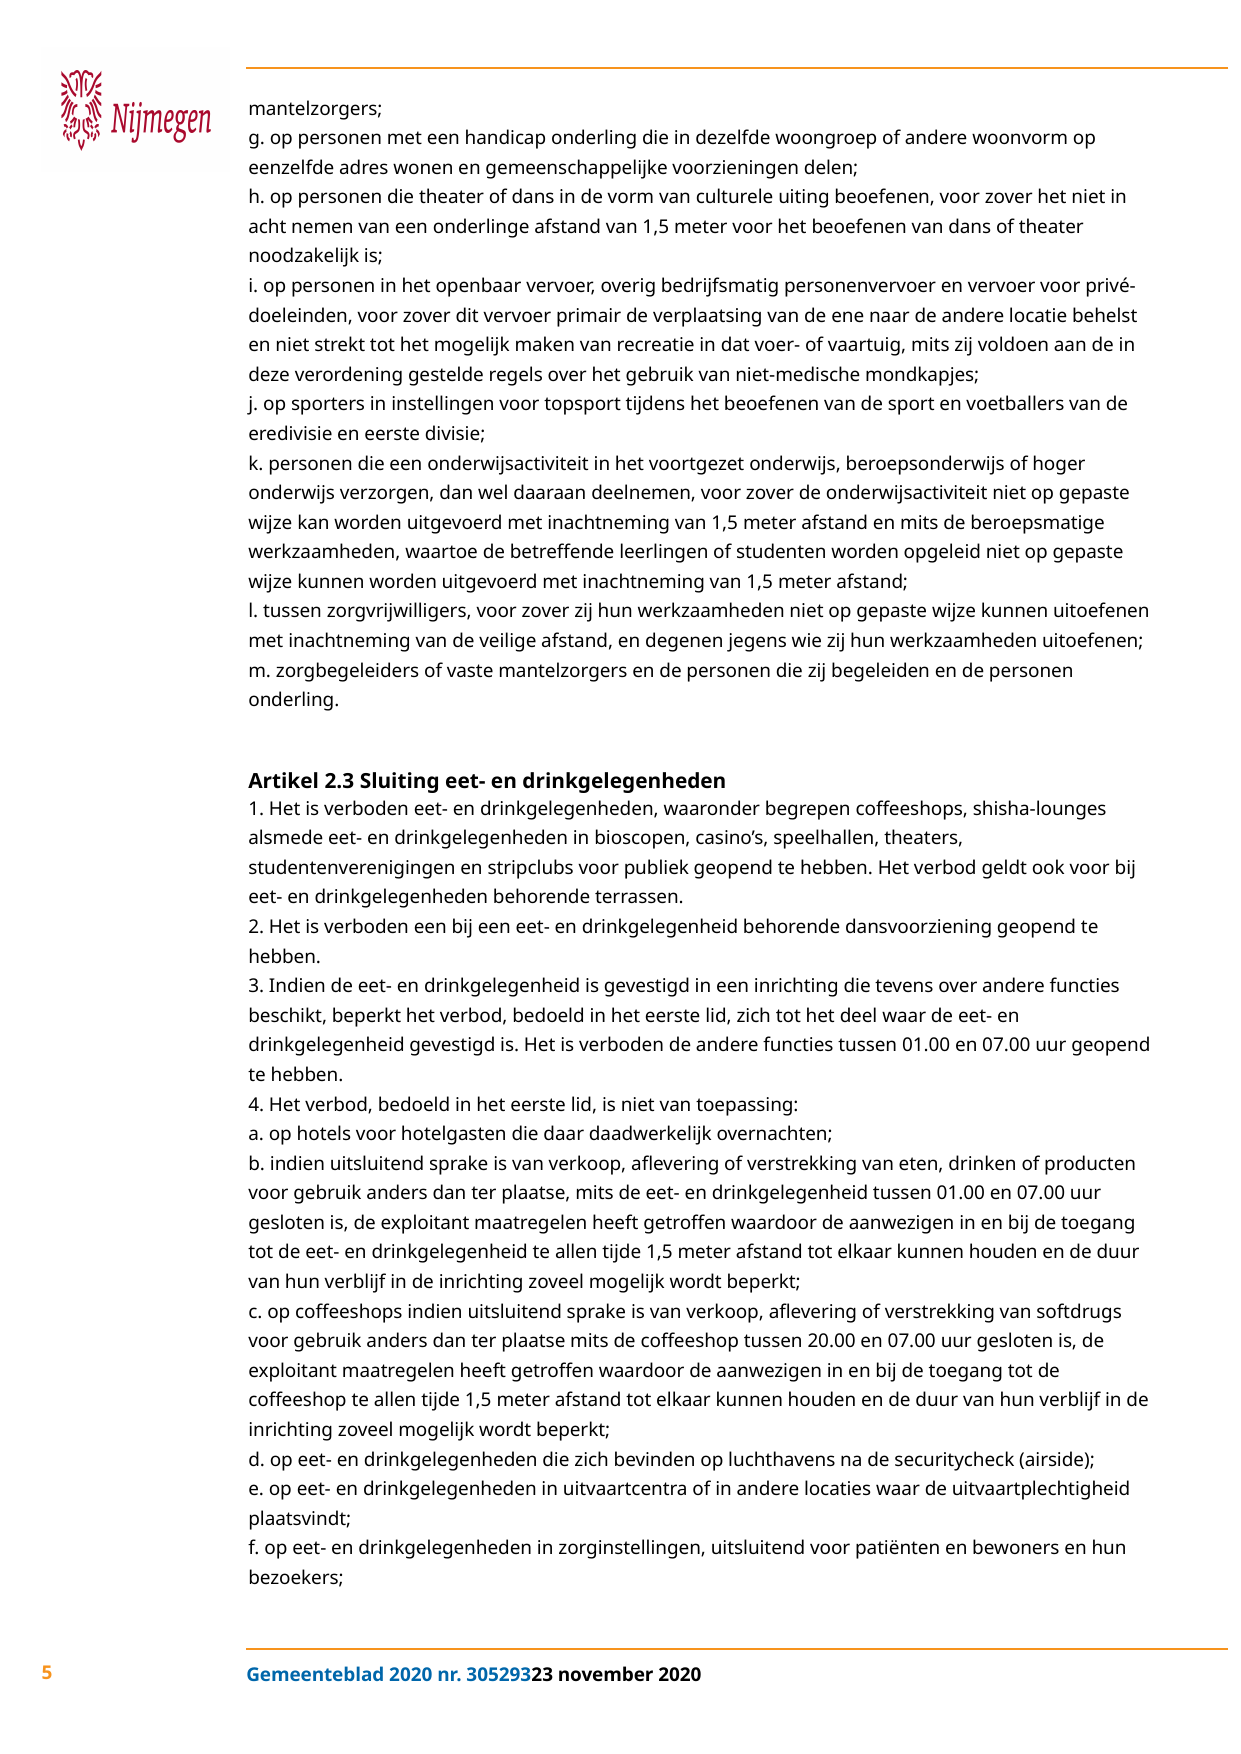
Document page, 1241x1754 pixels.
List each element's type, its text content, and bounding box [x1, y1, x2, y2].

text h. op personen die theater of dans in de vorm van culturele uiting beoefenen, voor zover het niet in acht nemen van een onderlinge afstand van 1,5 meter voor het beoefenen van dans of theater noodzakelijk is; [248, 183, 1152, 268]
text 3. Indien de eet- en drinkgelegenheid is gevestigd in een inrichting die tevens over andere functies beschikt, beperkt het verbod, bedoeld in het eerste lid, zich tot het deel waar de eet- en drinkgelegenheid gevestigd is. Het is verboden de andere functies tussen 01.00 en 07.00 uur geopend te hebben. [248, 972, 1152, 1087]
text l. tussen zorgvrijwilligers, voor zover zij hun werkzaamheden niet op gepaste wijze kunnen uitoefenen met inachtneming van de veilige afstand, en degenen jegens wie zij hun werkzaamheden uitoefenen; [248, 598, 1152, 653]
text c. op coffeeshops indien uitsluitend sprake is van verkoop, aflevering of verstrekking van softdrugs voor gebruik anders dan ter plaatse mits de coffeeshop tussen 20.00 en 07.00 uur gesloten is, de exploitant maatregelen heeft getroffen waardoor de aanwezigen in en bij de toegang tot de coffeeshop te allen tijde 1,5 meter afstand tot elkaar kunnen houden en de duur van hun verblijf in de inrichting zoveel mogelijk wordt beperkt; [248, 1298, 1152, 1442]
text d. op eet- en drinkgelegenheden die zich bevinden op luchthavens na de securitycheck (airside); [248, 1446, 1152, 1471]
text i. op personen in het openbaar vervoer, overig bedrijfsmatig personenvervoer en vervoer voor privé-doeleinden, voor zover dit vervoer primair de verplaatsing van de ene naar de andere locatie behelst en niet strekt tot het mogelijk maken van recreatie in dat voer- of vaartuig, mits zij voldoen aan de in deze verordening gestelde regels over het gebruik van niet-medische mondkapjes; [248, 272, 1152, 387]
text e. op eet- en drinkgelegenheden in uitvaartcentra of in andere locaties waar de uitvaartplechtigheid plaatsvindt; [248, 1475, 1152, 1531]
text mantelzorgers; [248, 95, 1152, 121]
text 4. Het verbod, bedoeld in het eerste lid, is niet van toepassing: [248, 1091, 1152, 1116]
text g. op personen met een handicap onderling die in dezelfde woongroep of andere woonvorm op eenzelfde adres wonen en gemeenschappelijke voorzieningen delen; [248, 124, 1152, 180]
text k. personen die een onderwijsactiviteit in het voortgezet onderwijs, beroepsonderwijs of hoger onderwijs verzorgen, dan wel daaraan deelnemen, voor zover de onderwijsactiviteit niet op gepaste wijze kan worden uitgevoerd met inachtneming van 1,5 meter afstand en mits de beroepsmatige werkzaamheden, waartoe de betreffende leerlingen of studenten worden opgeleid niet op gepaste wijze kunnen worden uitgevoerd met inachtneming van 1,5 meter afstand; [248, 450, 1152, 594]
text f. op eet- en drinkgelegenheden in zorginstellingen, uitsluitend voor patiënten en bewoners en hun bezoekers; [248, 1534, 1152, 1590]
text Artikel 2.3 Sluiting eet- en drinkgelegenheden [248, 766, 1152, 795]
text 2. Het is verboden een bij een eet- en drinkgelegenheid behorende dansvoorziening geopend te hebben. [248, 913, 1152, 968]
text m. zorgbegeleiders of vaste mantelzorgers en de personen die zij begeleiden en de personen onderling. [248, 657, 1152, 712]
text a. op hotels voor hotelgasten die daar daadwerkelijk overnachten; [248, 1120, 1152, 1146]
picture [41, 47, 231, 172]
text j. op sporters in instellingen voor topsport tijdens het beoefenen van de sport en voetballers van de eredivisie en eerste divisie; [248, 391, 1152, 446]
text 1. Het is verboden eet- en drinkgelegenheden, waaronder begrepen coffeeshops, shisha-lounges alsmede eet- en drinkgelegenheden in bioscopen, casino’s, speelhallen, theaters, studentenverenigingen en stripclubs voor publiek geopend te hebben. Het verbod geldt ook voor bij eet- en drinkgelegenheden behorende terrassen. [248, 795, 1152, 909]
text b. indien uitsluitend sprake is van verkoop, aflevering of verstrekking van eten, drinken of producten voor gebruik anders dan ter plaatse, mits de eet- en drinkgelegenheid tussen 01.00 en 07.00 uur gesloten is, de exploitant maatregelen heeft getroffen waardoor de aanwezigen in en bij de toegang tot de eet- en drinkgelegenheid te allen tijde 1,5 meter afstand tot elkaar kunnen houden en de duur van hun verblijf in de inrichting zoveel mogelijk wordt beperkt; [248, 1150, 1152, 1294]
